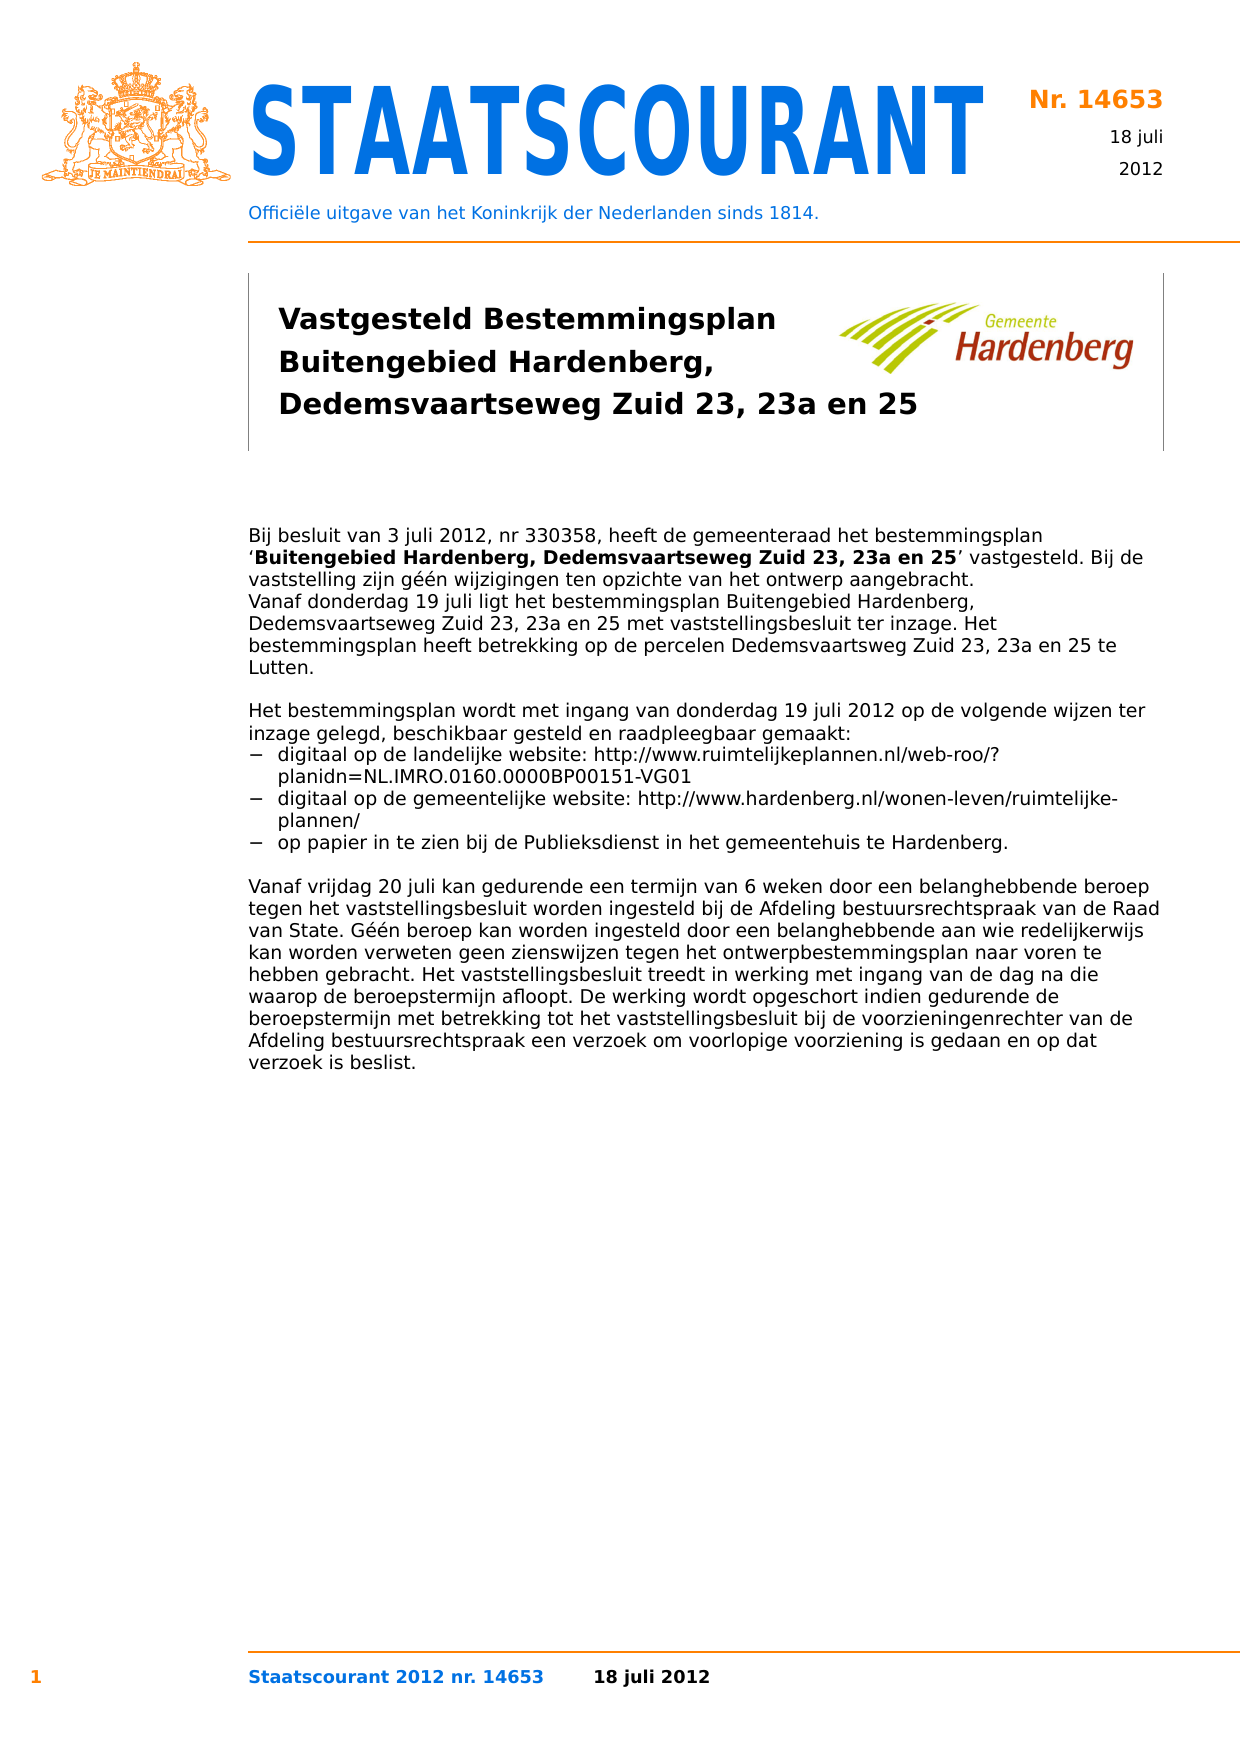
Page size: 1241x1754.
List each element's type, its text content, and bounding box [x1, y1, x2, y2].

table_header STAATSCOURANT [248, 62, 998, 203]
table_cell 18 juli [998, 121, 1240, 153]
subtitle Vastgesteld Bestemmingsplan Buitengebied Hardenberg, Dedemsvaartseweg Zuid 23, 23a en 25 [249, 273, 1163, 451]
table_cell 2012 [998, 153, 1240, 203]
text − digitaal op de gemeentelijke website: http://www.hardenberg.nl/wonen-leven/ruimtelijke-plannen/ [248, 788, 1163, 832]
table_cell Officiële uitgave van het Koninkrijk der Nederlanden sinds 1814. [248, 203, 1240, 241]
text Vanaf donderdag 19 juli ligt het bestemmingsplan Buitengebied Hardenberg, Dedemsvaartseweg Zuid 23, 23a en 25 met vaststellingsbesluit ter inzage. Het bestemmingsplan heeft betrekking op de percelen Dedemsvaartsweg Zuid 23, 23a en 25 te Lutten. [248, 591, 1163, 678]
text − op papier in te zien bij de Publieksdienst in het gemeentehuis te Hardenberg. [248, 832, 1163, 854]
text Vanaf vrijdag 20 juli kan gedurende een termijn van 6 weken door een belanghebbende beroep tegen het vaststellingsbesluit worden ingesteld bij de Afdeling bestuursrechtspraak van de Raad van State. Géén beroep kan worden ingesteld door een belanghebbende aan wie redelijkerwijs kan worden verweten geen zienswijzen tegen het ontwerpbestemmingsplan naar voren te hebben gebracht. Het vaststellingsbesluit treedt in werking met ingang van de dag na die waarop de beroepstermijn afloopt. De werking wordt opgeschort indien gedurende de beroepstermijn met betrekking tot het vaststellingsbesluit bij de voorzieningenrechter van de Afdeling bestuursrechtspraak een verzoek om voorlopige voorziening is gedaan en op dat verzoek is beslist. [248, 876, 1163, 1074]
picture [41, 62, 231, 186]
text Het bestemmingsplan wordt met ingang van donderdag 19 juli 2012 op de volgende wijzen ter inzage gelegd, beschikbaar gesteld en raadpleegbaar gemaakt: [248, 700, 1163, 744]
text Bij besluit van 3 juli 2012, nr 330358, heeft de gemeenteraad het bestemmingsplan ‘Buitengebied Hardenberg, Dedemsvaartseweg Zuid 23, 23a en 25’ vastgesteld. Bij de vaststelling zijn géén wijzigingen ten opzichte van het ontwerp aangebracht. [248, 525, 1163, 591]
text − digitaal op de landelijke website: http://www.ruimtelijkeplannen.nl/web-roo/?planidn=NL.IMRO.0160.0000BP00151-VG01 [248, 744, 1163, 788]
table_header [25, 62, 248, 241]
picture [838, 302, 1134, 374]
table_header Nr. 14653 [998, 62, 1240, 121]
